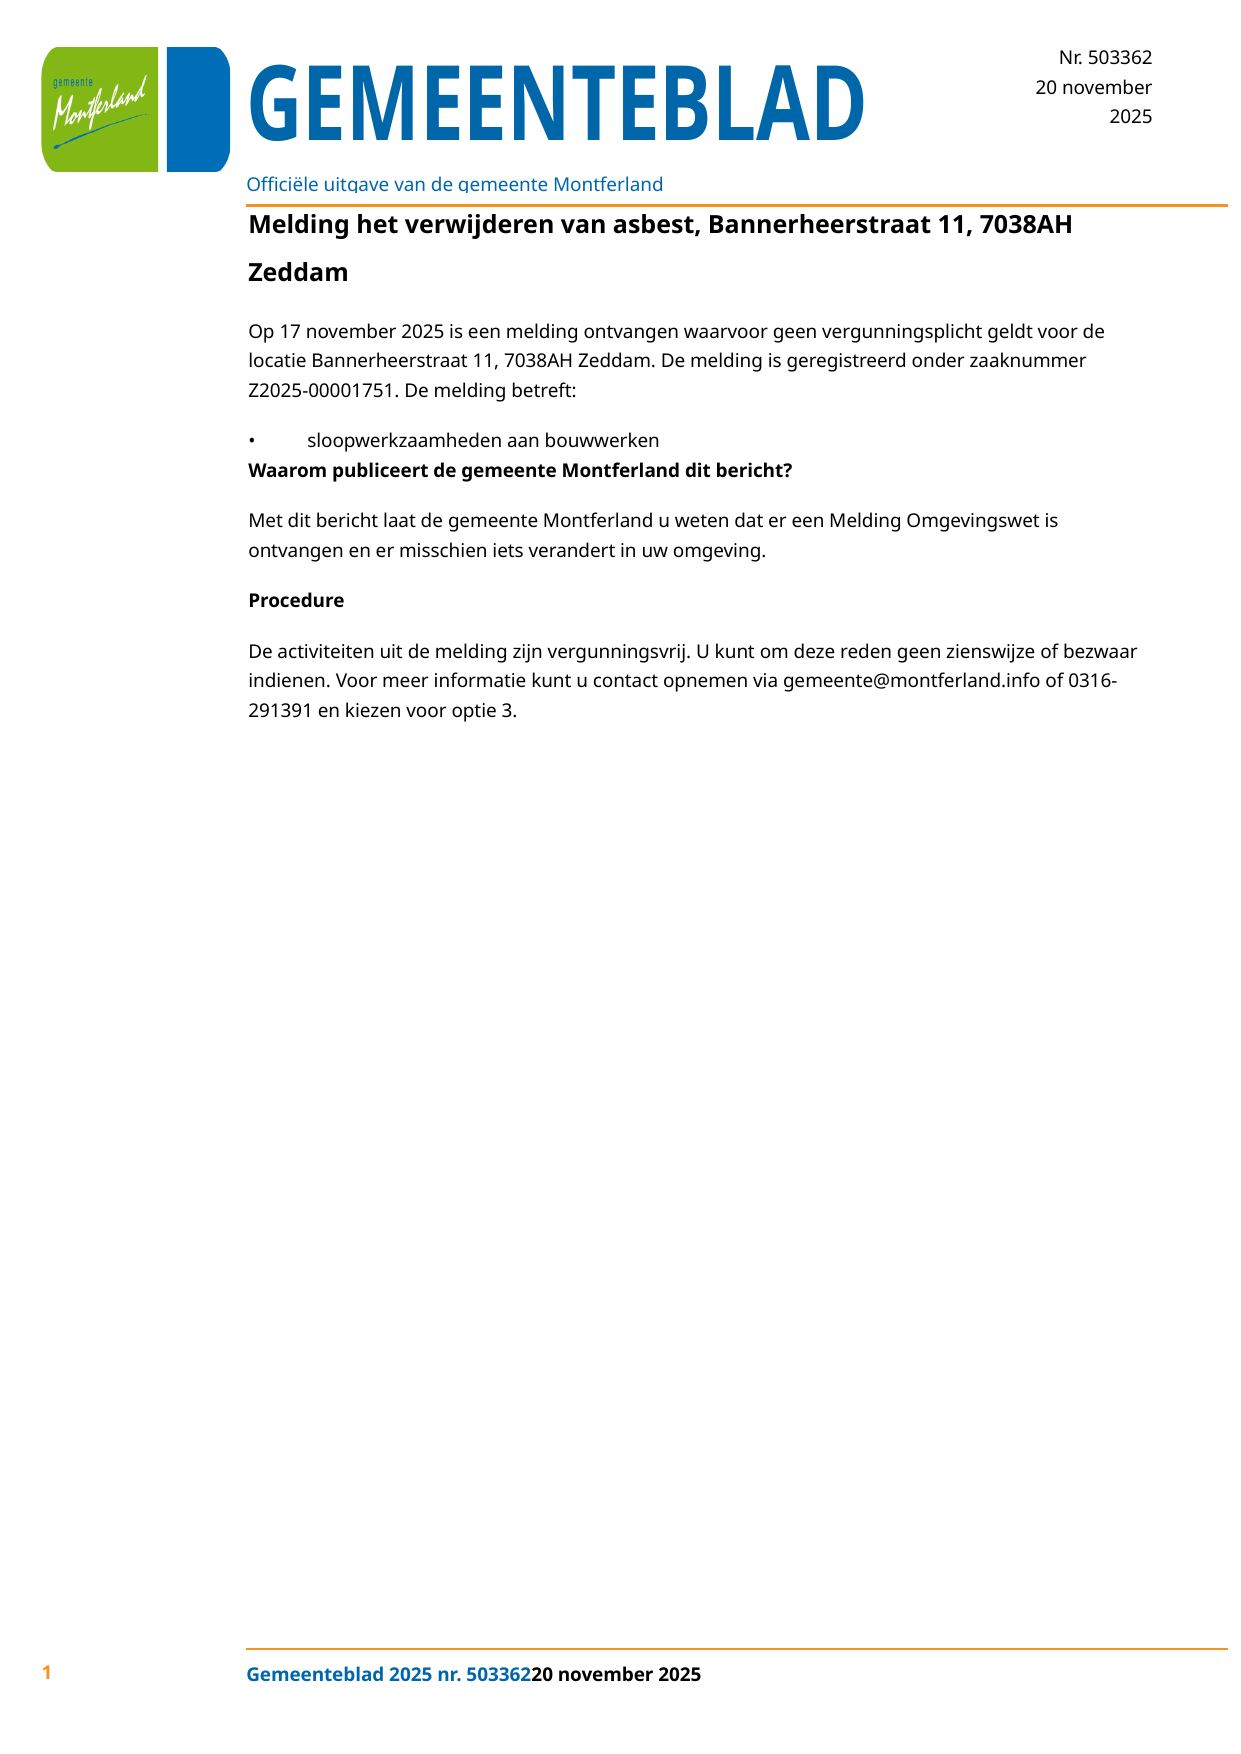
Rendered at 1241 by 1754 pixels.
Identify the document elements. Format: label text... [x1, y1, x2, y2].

text Waarom publiceert de gemeente Montferland dit bericht? [248, 457, 1152, 483]
text Melding het verwijderen van asbest, Bannerheerstraat 11, 7038AH Zeddam [248, 207, 1152, 288]
text Met dit bericht laat de gemeente Montferland u weten dat er een Melding Omgevingswet is ontvangen en er misschien iets verandert in uw omgeving. [248, 507, 1152, 563]
picture [41, 47, 231, 172]
text Procedure [248, 587, 1152, 613]
text De activiteiten uit de melding zijn vergunningsvrij. U kunt om deze reden geen zienswijze of bezwaar indienen. Voor meer informatie kunt u contact opnemen via gemeente@montferland.info of 0316-291391 en kiezen voor optie 3. [248, 638, 1152, 723]
list sloopwerkzaamheden aan bouwwerken [248, 427, 1152, 453]
text Op 17 november 2025 is een melding ontvangen waarvoor geen vergunningsplicht geldt voor de locatie Bannerheerstraat 11, 7038AH Zeddam. De melding is geregistreerd onder zaaknummer Z2025-00001751. De melding betreft: [248, 318, 1152, 403]
